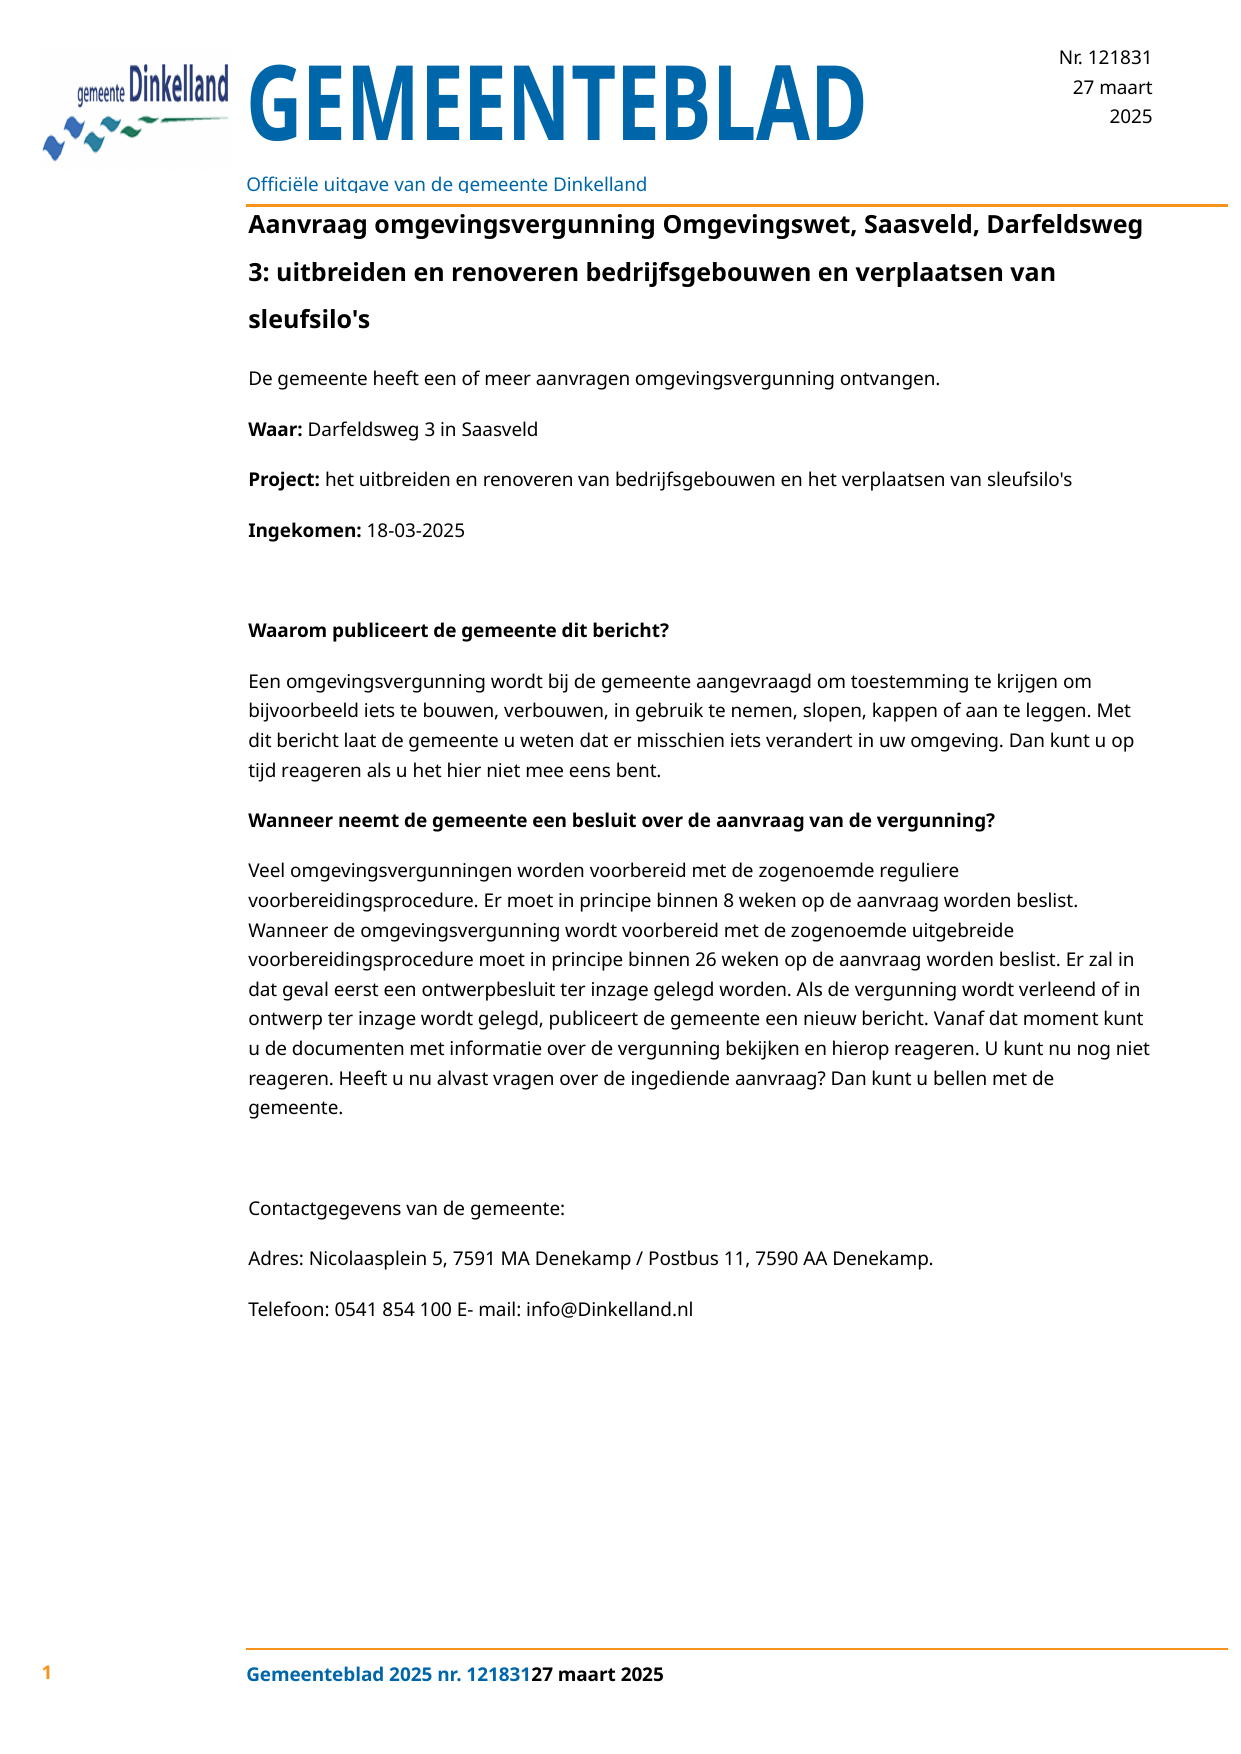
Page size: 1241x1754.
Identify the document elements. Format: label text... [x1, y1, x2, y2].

text Telefoon: 0541 854 100 E- mail: info@Dinkelland.nl [248, 1296, 1152, 1322]
text Project: het uitbreiden en renoveren van bedrijfsgebouwen en het verplaatsen van sleufsilo's [248, 466, 1152, 492]
text Adres: Nicolaasplein 5, 7591 MA Denekamp / Postbus 11, 7590 AA Denekamp. [248, 1246, 1152, 1271]
text Wanneer neemt de gemeente een besluit over de aanvraag van de vergunning? [248, 807, 1152, 833]
text Veel omgevingsvergunningen worden voorbereid met de zogenoemde reguliere voorbereidingsprocedure. Er moet in principe binnen 8 weken op de aanvraag worden beslist. Wanneer de omgevingsvergunning wordt voorbereid met de zogenoemde uitgebreide voorbereidingsprocedure moet in principe binnen 26 weken op de aanvraag worden beslist. Er zal in dat geval eerst een ontwerpbesluit ter inzage gelegd worden. Als de vergunning wordt verleend of in ontwerp ter inzage wordt gelegd, publiceert de gemeente een nieuw bericht. Vanaf dat moment kunt u de documenten met informatie over de vergunning bekijken en hierop reageren. U kunt nu nog niet reageren. Heeft u nu alvast vragen over de ingediende aanvraag? Dan kunt u bellen met de gemeente. [248, 858, 1152, 1120]
picture [41, 47, 231, 172]
text Contactgegevens van de gemeente: [248, 1195, 1152, 1221]
text Aanvraag omgevingsvergunning Omgevingswet, Saasveld, Darfeldsweg 3: uitbreiden en renoveren bedrijfsgebouwen en verplaatsen van sleufsilo's [248, 207, 1152, 336]
text Waarom publiceert de gemeente dit bericht? [248, 618, 1152, 643]
text Ingekomen: 18-03-2025 [248, 517, 1152, 542]
text De gemeente heeft een of meer aanvragen omgevingsvergunning ontvangen. [248, 366, 1152, 391]
text Waar: Darfeldsweg 3 in Saasveld [248, 416, 1152, 442]
text Een omgevingsvergunning wordt bij de gemeente aangevraagd om toestemming te krijgen om bijvoorbeeld iets te bouwen, verbouwen, in gebruik te nemen, slopen, kappen of aan te leggen. Met dit bericht laat de gemeente u weten dat er misschien iets verandert in uw omgeving. Dan kunt u op tijd reageren als u het hier niet mee eens bent. [248, 668, 1152, 782]
